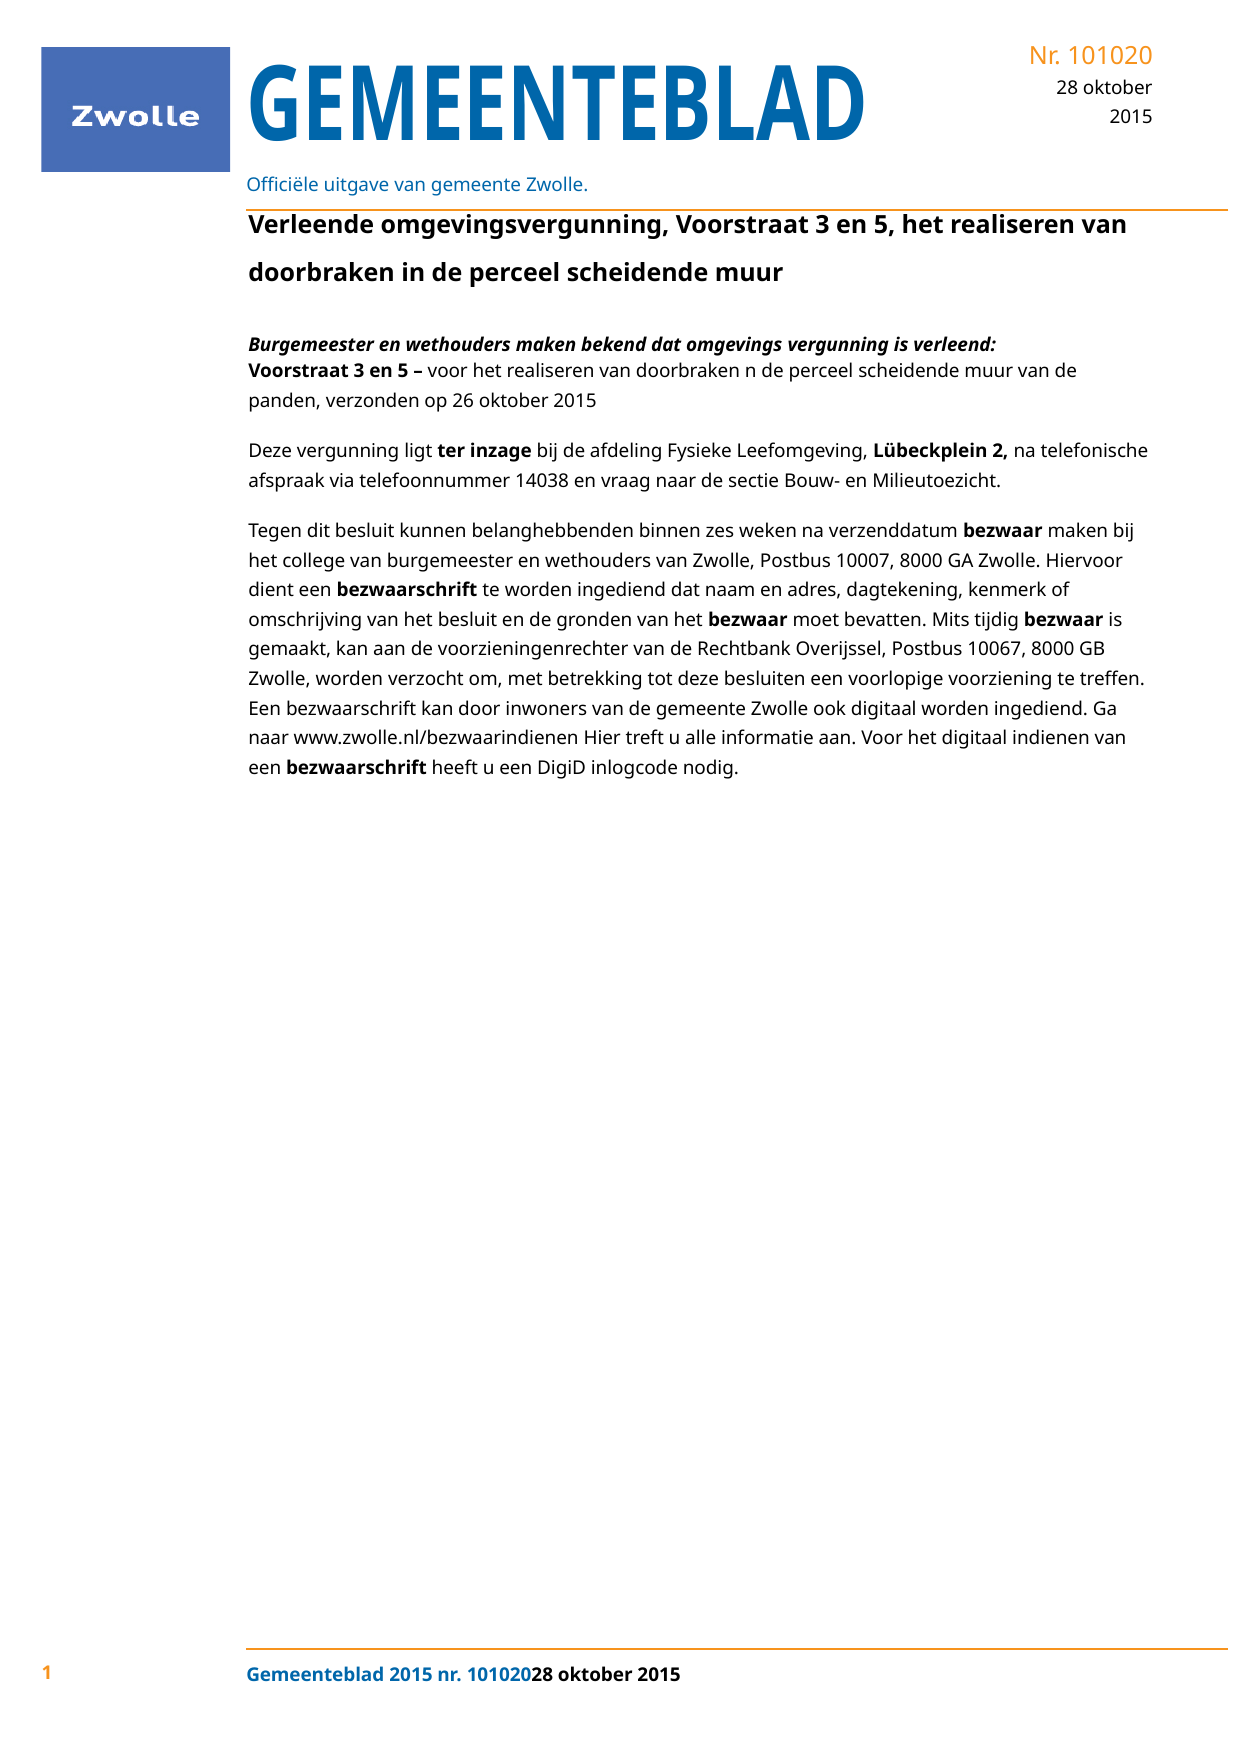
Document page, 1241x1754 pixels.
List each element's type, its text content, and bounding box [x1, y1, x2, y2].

picture [41, 47, 231, 172]
text Burgemeester en wethouders maken bekend dat omgevings vergunning is verleend: [248, 331, 1152, 357]
text Tegen dit besluit kunnen belanghebbenden binnen zes weken na verzenddatum bezwaar maken bij het college van burgemeester en wethouders van Zwolle, Postbus 10007, 8000 GA Zwolle. Hiervoor dient een bezwaarschrift te worden ingediend dat naam en adres, dagtekening, kenmerk of omschrijving van het besluit en de gronden van het bezwaar moet bevatten. Mits tijdig bezwaar is gemaakt, kan aan de voorzieningenrechter van de Rechtbank Overijssel, Postbus 10067, 8000 GB Zwolle, worden verzocht om, met betrekking tot deze besluiten een voorlopige voorziening te treffen. Een bezwaarschrift kan door inwoners van de gemeente Zwolle ook digitaal worden ingediend. Ga naar www.zwolle.nl/bezwaarindienen Hier treft u alle informatie aan. Voor het digitaal indienen van een bezwaarschrift heeft u een DigiD inlogcode nodig. [248, 517, 1152, 779]
text Verleende omgevingsvergunning, Voorstraat 3 en 5, het realiseren van doorbraken in de perceel scheidende muur [248, 211, 1152, 288]
text Voorstraat 3 en 5 – voor het realiseren van doorbraken n de perceel scheidende muur van de panden, verzonden op 26 oktober 2015 [248, 357, 1152, 412]
text Deze vergunning ligt ter inzage bij de afdeling Fysieke Leefomgeving, Lübeckplein 2, na telefonische afspraak via telefoonnummer 14038 en vraag naar de sectie Bouw- en Milieutoezicht. [248, 437, 1152, 492]
